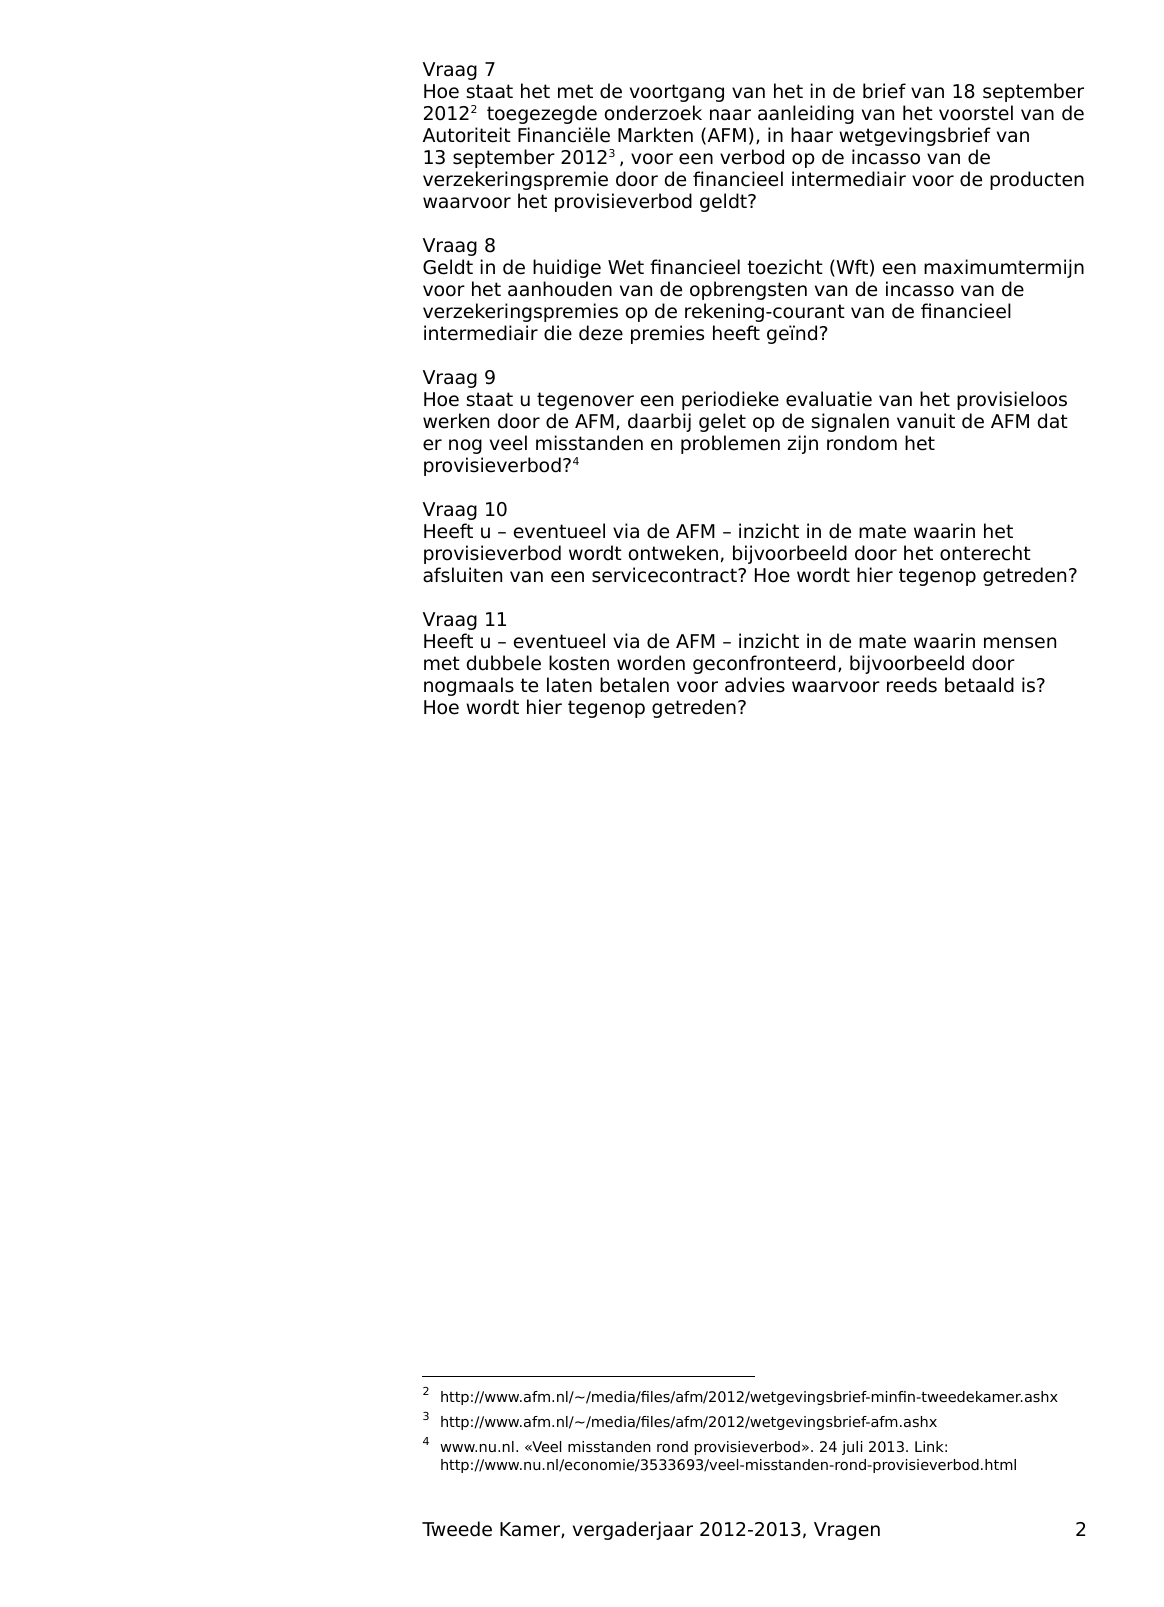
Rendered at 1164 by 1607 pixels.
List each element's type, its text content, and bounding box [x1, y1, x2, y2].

text Heeft u – eventueel via de AFM – inzicht in de mate waarin mensen met dubbele kosten worden geconfronteerd, bijvoorbeeld door nogmaals te laten betalen voor advies waarvoor reeds betaald is? Hoe wordt hier tegenop getreden? [422, 631, 1087, 719]
text Vraag 9 [422, 367, 1087, 389]
text Vraag 8 [422, 235, 1087, 257]
text Hoe staat het met de voortgang van het in de brief van 18 september 2012 toegezegde onderzoek naar aanleiding van het voorstel van de Autoriteit Financiële Markten (AFM), in haar wetgevingsbrief van 13 september 2012, voor een verbod op de incasso van de verzekeringspremie door de financieel intermediair voor de producten waarvoor het provisieverbod geldt? [422, 81, 1087, 213]
text Vraag 11 [422, 609, 1087, 631]
text Vraag 7 [422, 59, 1087, 81]
text Heeft u – eventueel via de AFM – inzicht in de mate waarin het provisieverbod wordt ontweken, bijvoorbeeld door het onterecht afsluiten van een servicecontract? Hoe wordt hier tegenop getreden? [422, 521, 1087, 587]
text http://www.afm.nl/~/media/files/afm/2012/wetgevingsbrief-minfin-tweedekamer.ashx [422, 1385, 1087, 1407]
text Hoe staat u tegenover een periodieke evaluatie van het provisieloos werken door de AFM, daarbij gelet op de signalen vanuit de AFM dat er nog veel misstanden en problemen zijn rondom het provisieverbod? [422, 389, 1087, 477]
text http://www.afm.nl/~/media/files/afm/2012/wetgevingsbrief-afm.ashx [422, 1410, 1087, 1432]
text Vraag 10 [422, 499, 1087, 521]
text www.nu.nl. «Veel misstanden rond provisieverbod». 24 juli 2013. Link: http://www.nu.nl/economie/3533693/veel-misstanden-rond-provisieverbod.html [422, 1435, 1087, 1474]
text Geldt in de huidige Wet financieel toezicht (Wft) een maximumtermijn voor het aanhouden van de opbrengsten van de incasso van de verzekeringspremies op de rekening-courant van de financieel intermediair die deze premies heeft geïnd? [422, 257, 1087, 345]
